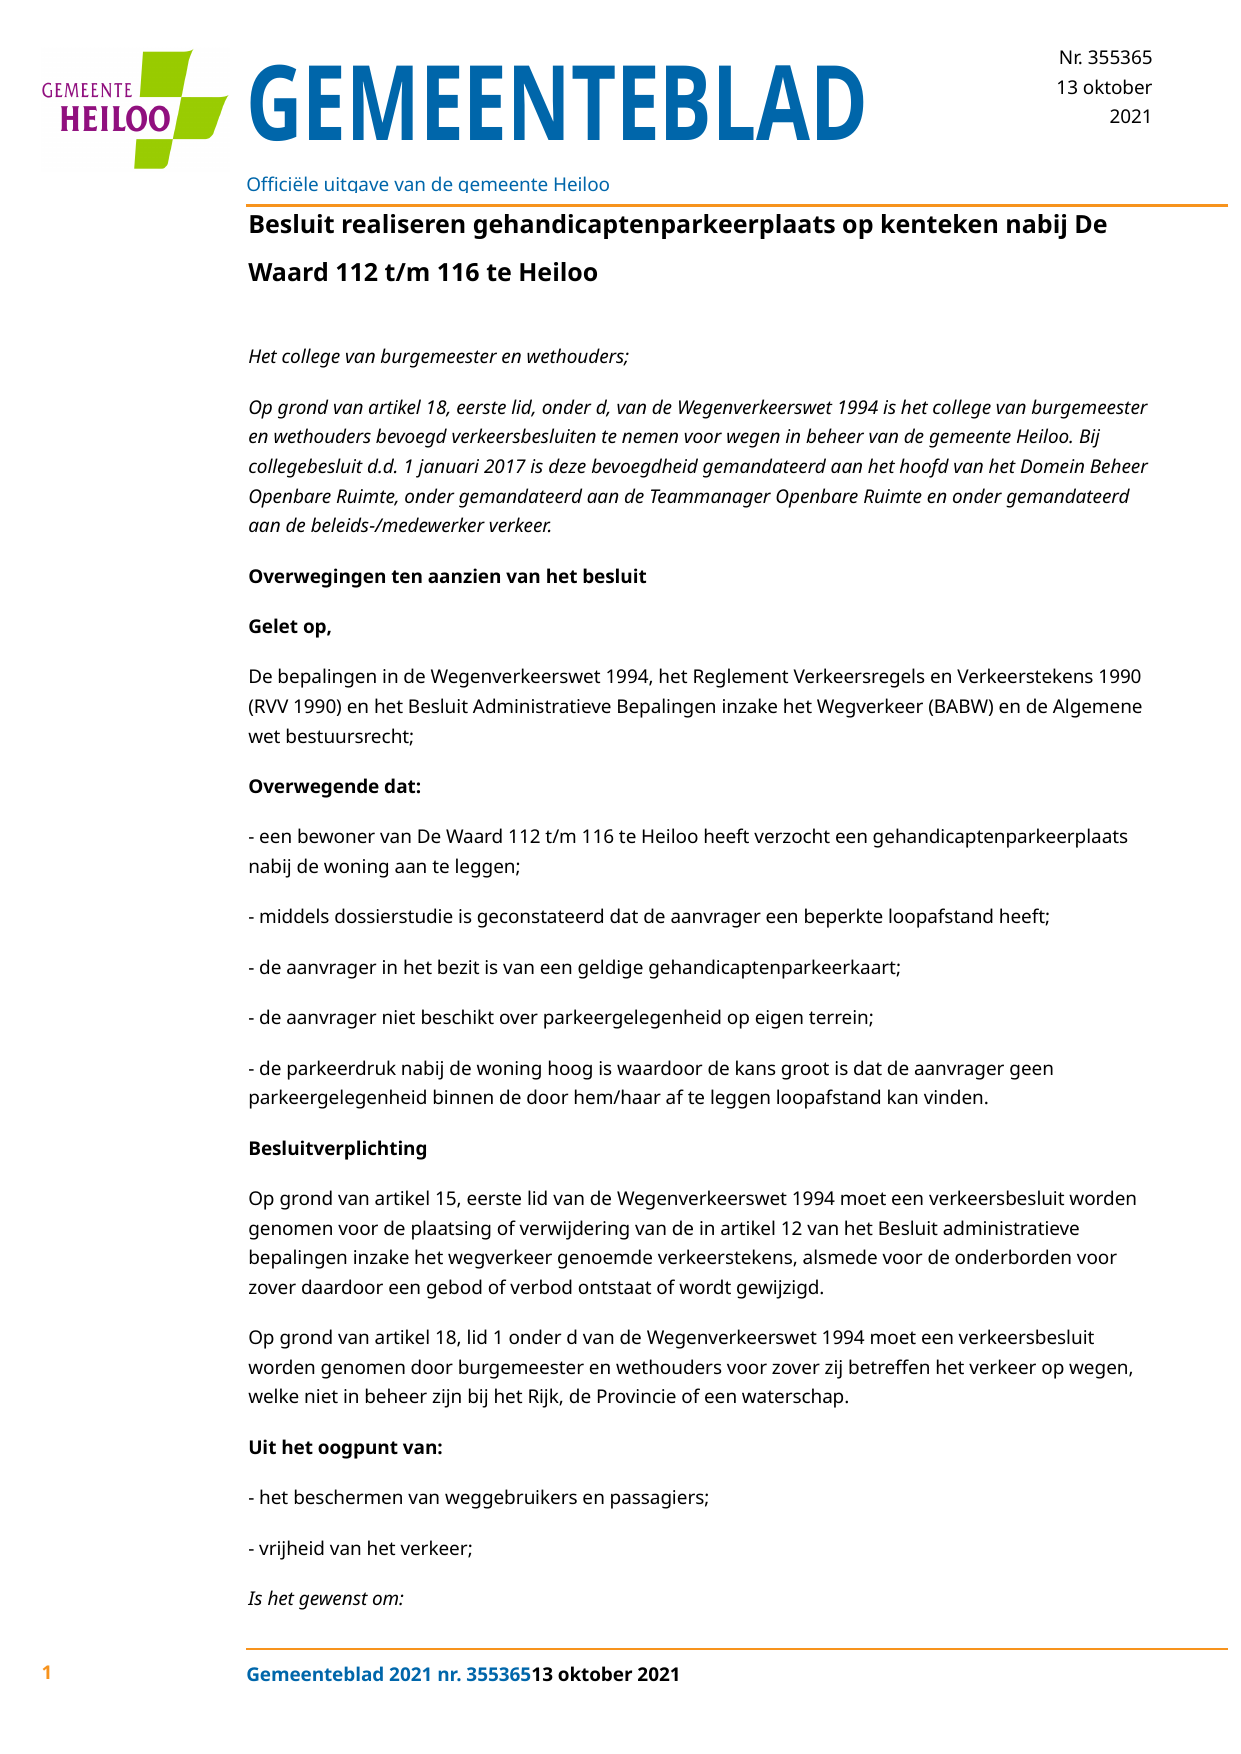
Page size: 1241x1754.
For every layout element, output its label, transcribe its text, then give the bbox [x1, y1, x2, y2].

text Besluitverplichting [248, 1135, 1152, 1161]
text - de aanvrager in het bezit is van een geldige gehandicaptenparkeerkaart; [248, 954, 1152, 980]
text Op grond van artikel 15, eerste lid van de Wegenverkeerswet 1994 moet een verkeersbesluit worden genomen voor de plaatsing of verwijdering van de in artikel 12 van het Besluit administratieve bepalingen inzake het wegverkeer genoemde verkeerstekens, alsmede voor de onderborden voor zover daardoor een gebod of verbod ontstaat of wordt gewijzigd. [248, 1185, 1152, 1300]
text Uit het oogpunt van: [248, 1434, 1152, 1460]
text Besluit realiseren gehandicaptenparkeerplaats op kenteken nabij De Waard 112 t/m 116 te Heiloo [248, 207, 1152, 288]
text - middels dossierstudie is geconstateerd dat de aanvrager een beperkte loopafstand heeft; [248, 904, 1152, 929]
text Overwegingen ten aanzien van het besluit [248, 563, 1152, 588]
text - de aanvrager niet beschikt over parkeergelegenheid op eigen terrein; [248, 1004, 1152, 1030]
text - het beschermen van weggebruikers en passagiers; [248, 1484, 1152, 1510]
text - de parkeerdruk nabij de woning hoog is waardoor de kans groot is dat de aanvrager geen parkeergelegenheid binnen de door hem/haar af te leggen loopafstand kan vinden. [248, 1055, 1152, 1110]
text Op grond van artikel 18, eerste lid, onder d, van de Wegenverkeerswet 1994 is het college van burgemeester en wethouders bevoegd verkeersbesluiten te nemen voor wegen in beheer van de gemeente Heiloo. Bij collegebesluit d.d. 1 januari 2017 is deze bevoegdheid gemandateerd aan het hoofd van het Domein Beheer Openbare Ruimte, onder gemandateerd aan de Teammanager Openbare Ruimte en onder gemandateerd aan de beleids-/medewerker verkeer. [248, 394, 1152, 538]
text Het college van burgemeester en wethouders; [248, 344, 1152, 369]
text - vrijheid van het verkeer; [248, 1535, 1152, 1561]
text Overwegende dat: [248, 773, 1152, 799]
text Gelet op, [248, 613, 1152, 639]
text Op grond van artikel 18, lid 1 onder d van de Wegenverkeerswet 1994 moet een verkeersbesluit worden genomen door burgemeester en wethouders voor zover zij betreffen het verkeer op wegen, welke niet in beheer zijn bij het Rijk, de Provincie of een waterschap. [248, 1324, 1152, 1409]
text De bepalingen in de Wegenverkeerswet 1994, het Reglement Verkeersregels en Verkeerstekens 1990 (RVV 1990) en het Besluit Administratieve Bepalingen inzake het Wegverkeer (BABW) en de Algemene wet bestuursrecht; [248, 664, 1152, 748]
text - een bewoner van De Waard 112 t/m 116 te Heiloo heeft verzocht een gehandicaptenparkeerplaats nabij de woning aan te leggen; [248, 824, 1152, 879]
text Is het gewenst om: [248, 1585, 1152, 1611]
picture [41, 47, 231, 172]
